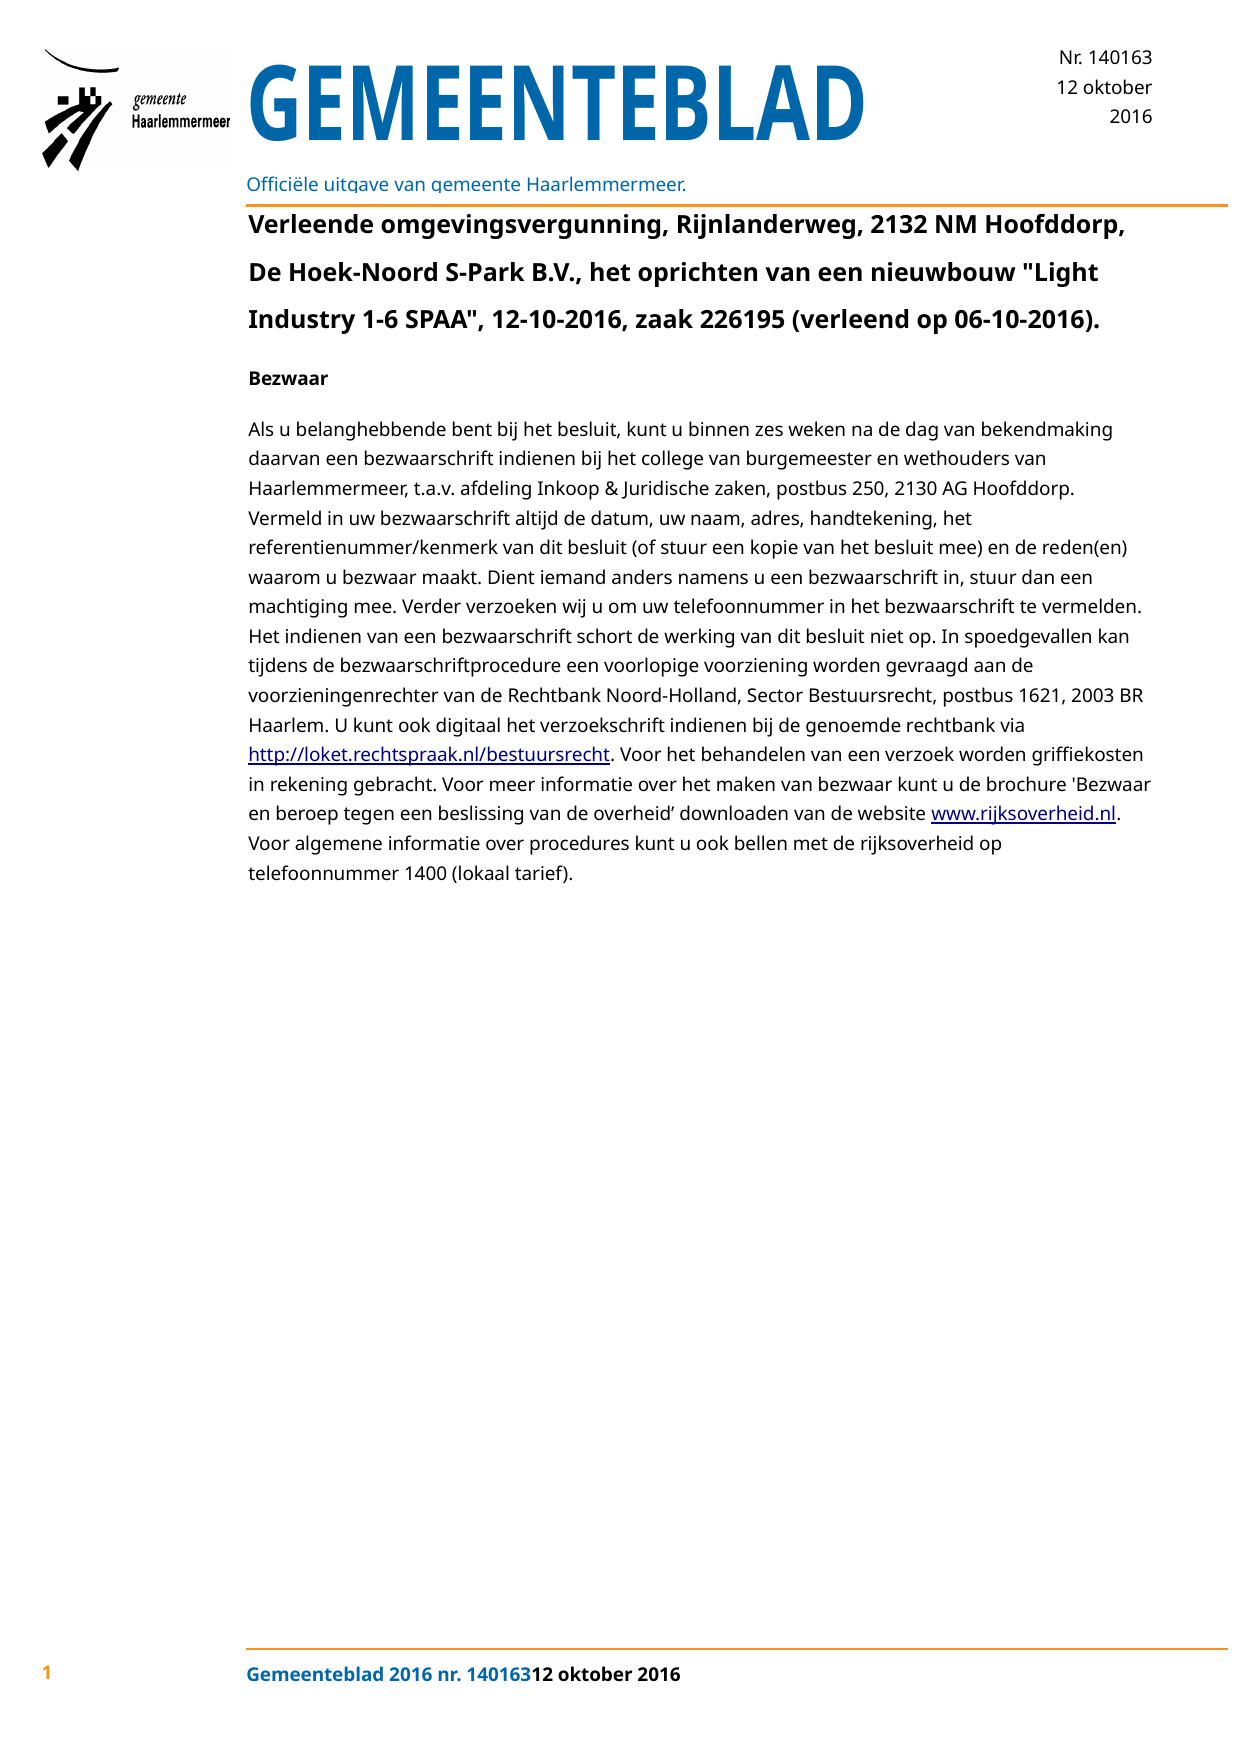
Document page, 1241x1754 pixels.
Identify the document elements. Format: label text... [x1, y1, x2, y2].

text Als u belanghebbende bent bij het besluit, kunt u binnen zes weken na de dag van bekendmaking daarvan een bezwaarschrift indienen bij het college van burgemeester en wethouders van Haarlemmermeer, t.a.v. afdeling Inkoop & Juridische zaken, postbus 250, 2130 AG Hoofddorp. Vermeld in uw bezwaarschrift altijd de datum, uw naam, adres, handtekening, het referentienummer/kenmerk van dit besluit (of stuur een kopie van het besluit mee) en de reden(en) waarom u bezwaar maakt. Dient iemand anders namens u een bezwaarschrift in, stuur dan een machtiging mee. Verder verzoeken wij u om uw telefoonnummer in het bezwaarschrift te vermelden. Het indienen van een bezwaarschrift schort de werking van dit besluit niet op. In spoedgevallen kan tijdens de bezwaarschriftprocedure een voorlopige voorziening worden gevraagd aan de voorzieningenrechter van de Rechtbank Noord-Holland, Sector Bestuursrecht, postbus 1621, 2003 BR Haarlem. U kunt ook digitaal het verzoekschrift indienen bij de genoemde rechtbank via http://loket.rechtspraak.nl/bestuursrecht. Voor het behandelen van een verzoek worden griffiekosten in rekening gebracht. Voor meer informatie over het maken van bezwaar kunt u de brochure 'Bezwaar en beroep tegen een beslissing van de overheid’ downloaden van de website www.rijksoverheid.nl. Voor algemene informatie over procedures kunt u ook bellen met de rijksoverheid op telefoonnummer 1400 (lokaal tarief). [248, 416, 1152, 885]
text Verleende omgevingsvergunning, Rijnlanderweg, 2132 NM Hoofddorp, De Hoek-Noord S-Park B.V., het oprichten van een nieuwbouw "Light Industry 1-6 SPAA", 12-10-2016, zaak 226195 (verleend op 06-10-2016). [248, 207, 1152, 336]
text Bezwaar [248, 366, 1152, 391]
picture [41, 47, 231, 172]
